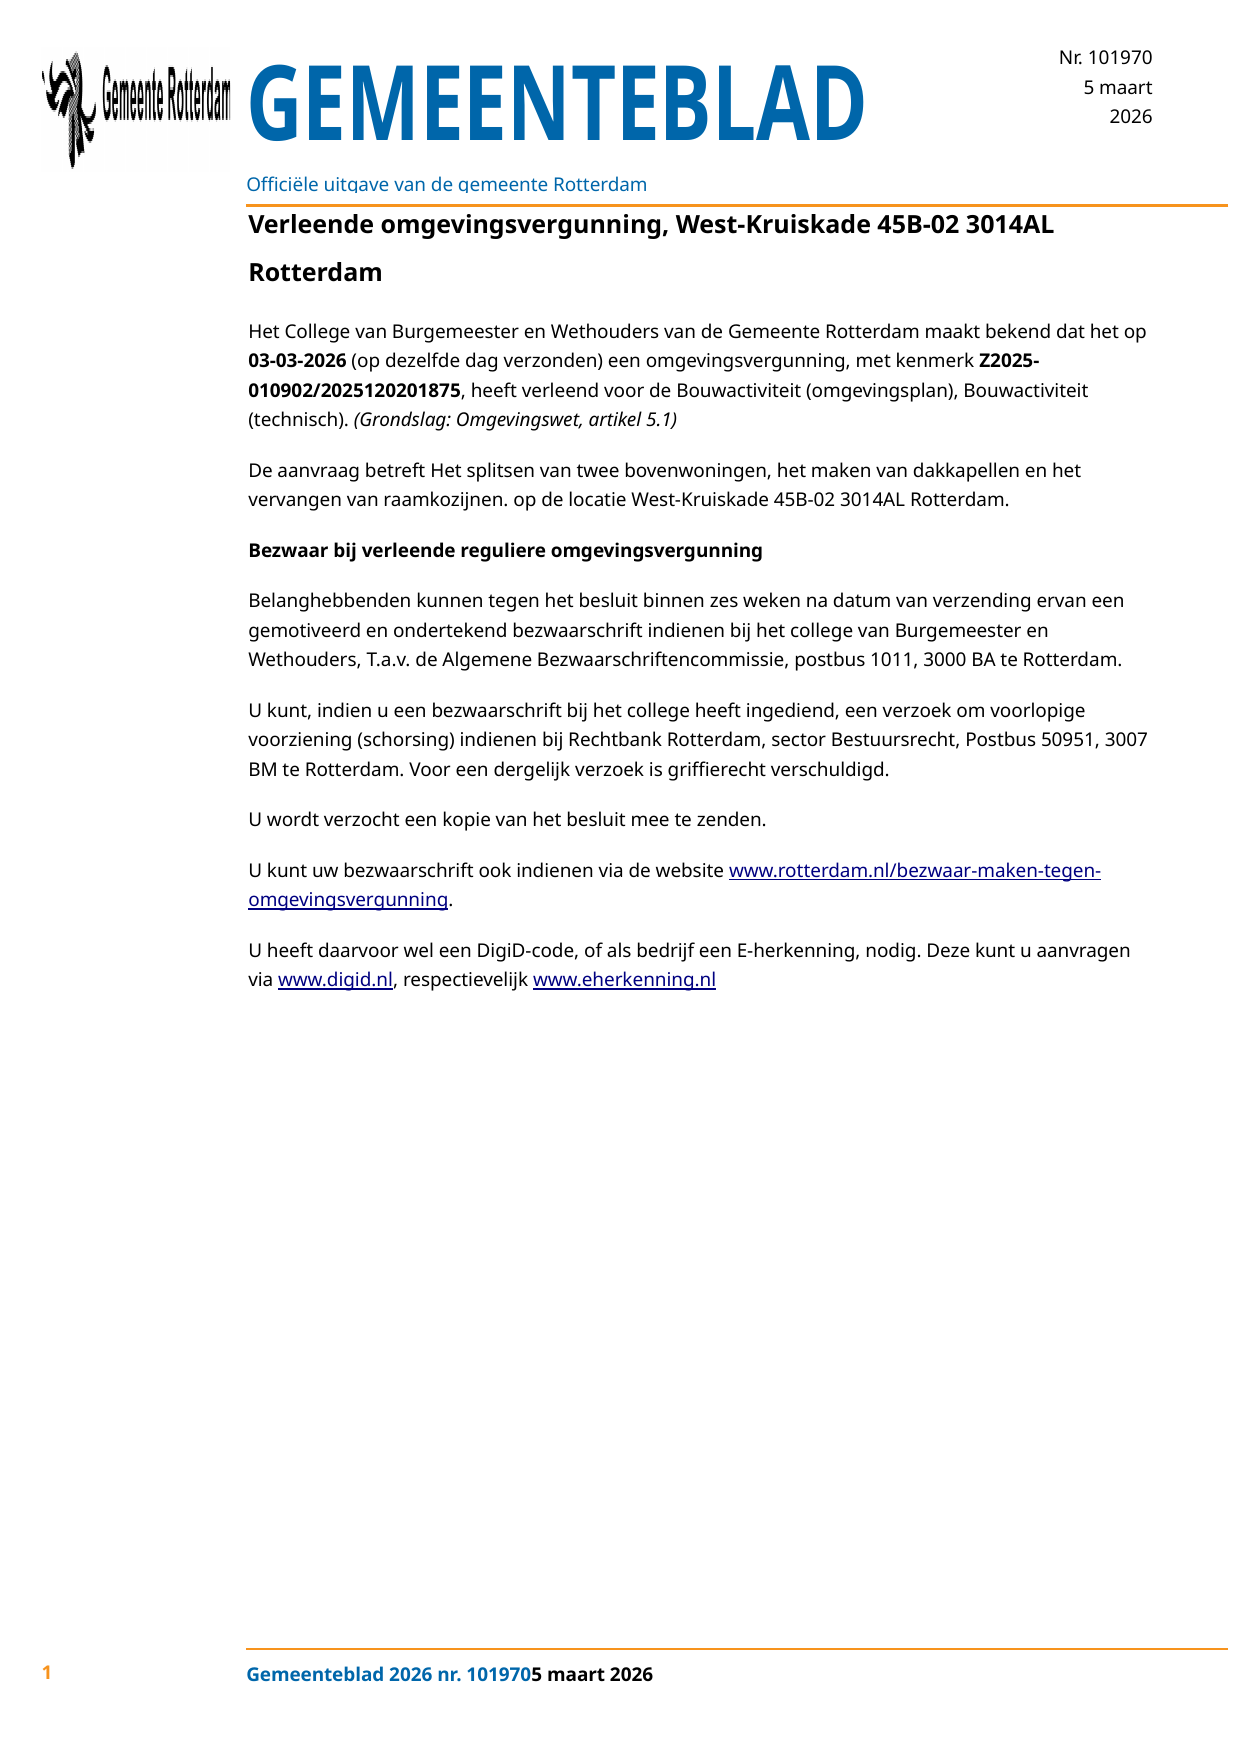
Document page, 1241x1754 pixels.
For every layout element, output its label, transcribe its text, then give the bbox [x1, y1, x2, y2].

picture [41, 47, 231, 172]
text Belanghebbenden kunnen tegen het besluit binnen zes weken na datum van verzending ervan een gemotiveerd en ondertekend bezwaarschrift indienen bij het college van Burgemeester en Wethouders, T.a.v. de Algemene Bezwaarschriftencommissie, postbus 1011, 3000 BA te Rotterdam. [248, 587, 1152, 672]
text U kunt uw bezwaarschrift ook indienen via de website www.rotterdam.nl/bezwaar-maken-tegen-omgevingsvergunning. [248, 857, 1152, 912]
text Het College van Burgemeester en Wethouders van de Gemeente Rotterdam maakt bekend dat het op 03-03-2026 (op dezelfde dag verzonden) een omgevingsvergunning, met kenmerk Z2025-010902/2025120201875, heeft verleend voor de Bouwactiviteit (omgevingsplan), Bouwactiviteit (technisch). (Grondslag: Omgevingswet, artikel 5.1) [248, 318, 1152, 432]
text U kunt, indien u een bezwaarschrift bij het college heeft ingediend, een verzoek om voorlopige voorziening (schorsing) indienen bij Rechtbank Rotterdam, sector Bestuursrecht, Postbus 50951, 3007 BM te Rotterdam. Voor een dergelijk verzoek is griffierecht verschuldigd. [248, 697, 1152, 782]
text U wordt verzocht een kopie van het besluit mee te zenden. [248, 807, 1152, 832]
text Bezwaar bij verleende reguliere omgevingsvergunning [248, 537, 1152, 563]
text De aanvraag betreft Het splitsen van twee bovenwoningen, het maken van dakkapellen en het vervangen van raamkozijnen. op de locatie West-Kruiskade 45B-02 3014AL Rotterdam. [248, 457, 1152, 512]
text U heeft daarvoor wel een DigiD-code, of als bedrijf een E-herkenning, nodig. Deze kunt u aanvragen via www.digid.nl, respectievelijk www.eherkenning.nl [248, 937, 1152, 992]
text Verleende omgevingsvergunning, West-Kruiskade 45B-02 3014AL Rotterdam [248, 207, 1152, 288]
